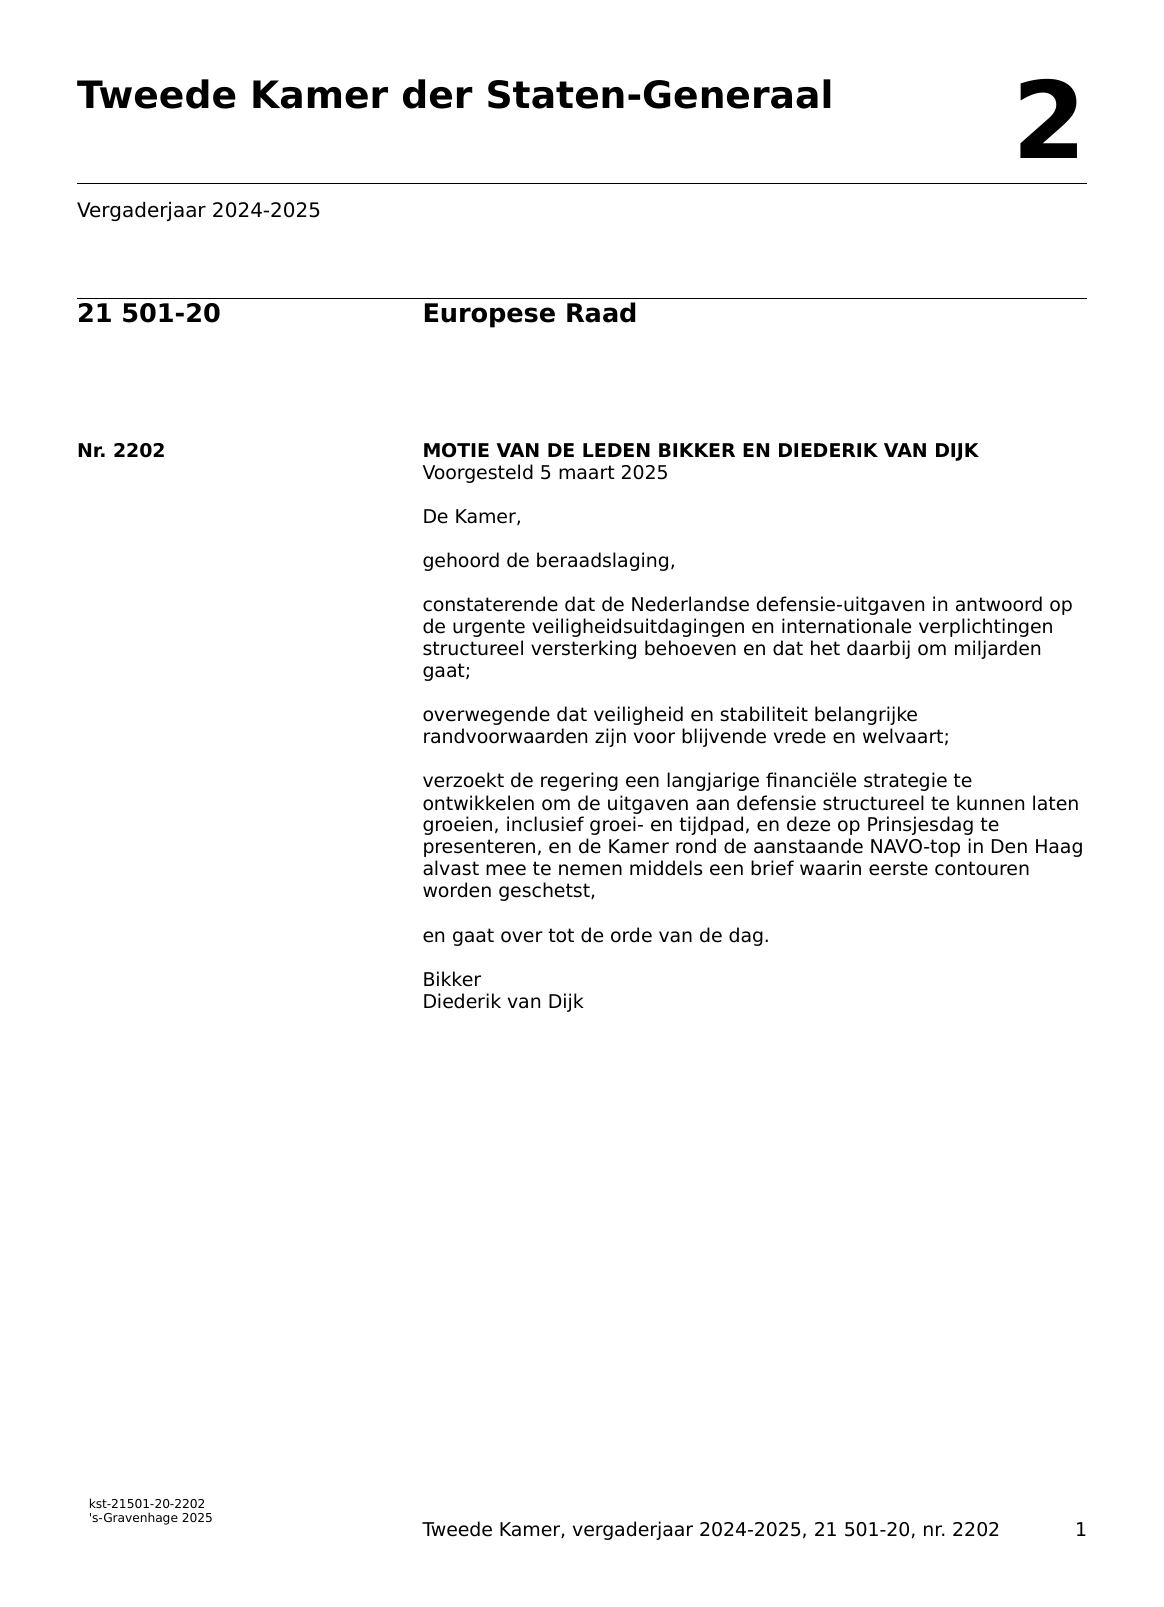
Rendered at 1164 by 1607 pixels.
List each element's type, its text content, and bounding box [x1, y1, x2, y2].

table_cell Vergaderjaar 2024-2025 [77, 184, 1087, 298]
subtitle 21 501-20 Europese Raad [77, 299, 1087, 329]
text De Kamer, [422, 506, 1087, 528]
text overwegende dat veiligheid en stabiliteit belangrijke randvoorwaarden zijn voor blijvende vrede en welvaart; [422, 704, 1087, 748]
text Bikker [422, 969, 1087, 991]
text en gaat over tot de orde van de dag. [422, 924, 1087, 946]
text 's-Gravenhage 2025 [88, 1511, 323, 1525]
text constaterende dat de Nederlandse defensie-uitgaven in antwoord op de urgente veiligheidsuitdagingen en internationale verplichtingen structureel versterking behoeven en dat het daarbij om miljarden gaat; [422, 594, 1087, 682]
subtitle Nr. 2202 MOTIE VAN DE LEDEN BIKKER EN DIEDERIK VAN DIJK [77, 440, 1087, 462]
text kst-21501-20-2202 [88, 1497, 323, 1511]
text Diederik van Dijk [422, 991, 1087, 1013]
text gehoord de beraadslaging, [422, 550, 1087, 572]
table_header 2 [886, 59, 1087, 183]
text Voorgesteld 5 maart 2025 [422, 462, 1087, 484]
text verzoekt de regering een langjarige financiële strategie te ontwikkelen om de uitgaven aan defensie structureel te kunnen laten groeien, inclusief groei- en tijdpad, en deze op Prinsjesdag te presenteren, en de Kamer rond de aanstaande NAVO-top in Den Haag alvast mee te nemen middels een brief waarin eerste contouren worden geschetst, [422, 770, 1087, 902]
table_header Tweede Kamer der Staten-Generaal [77, 59, 886, 183]
